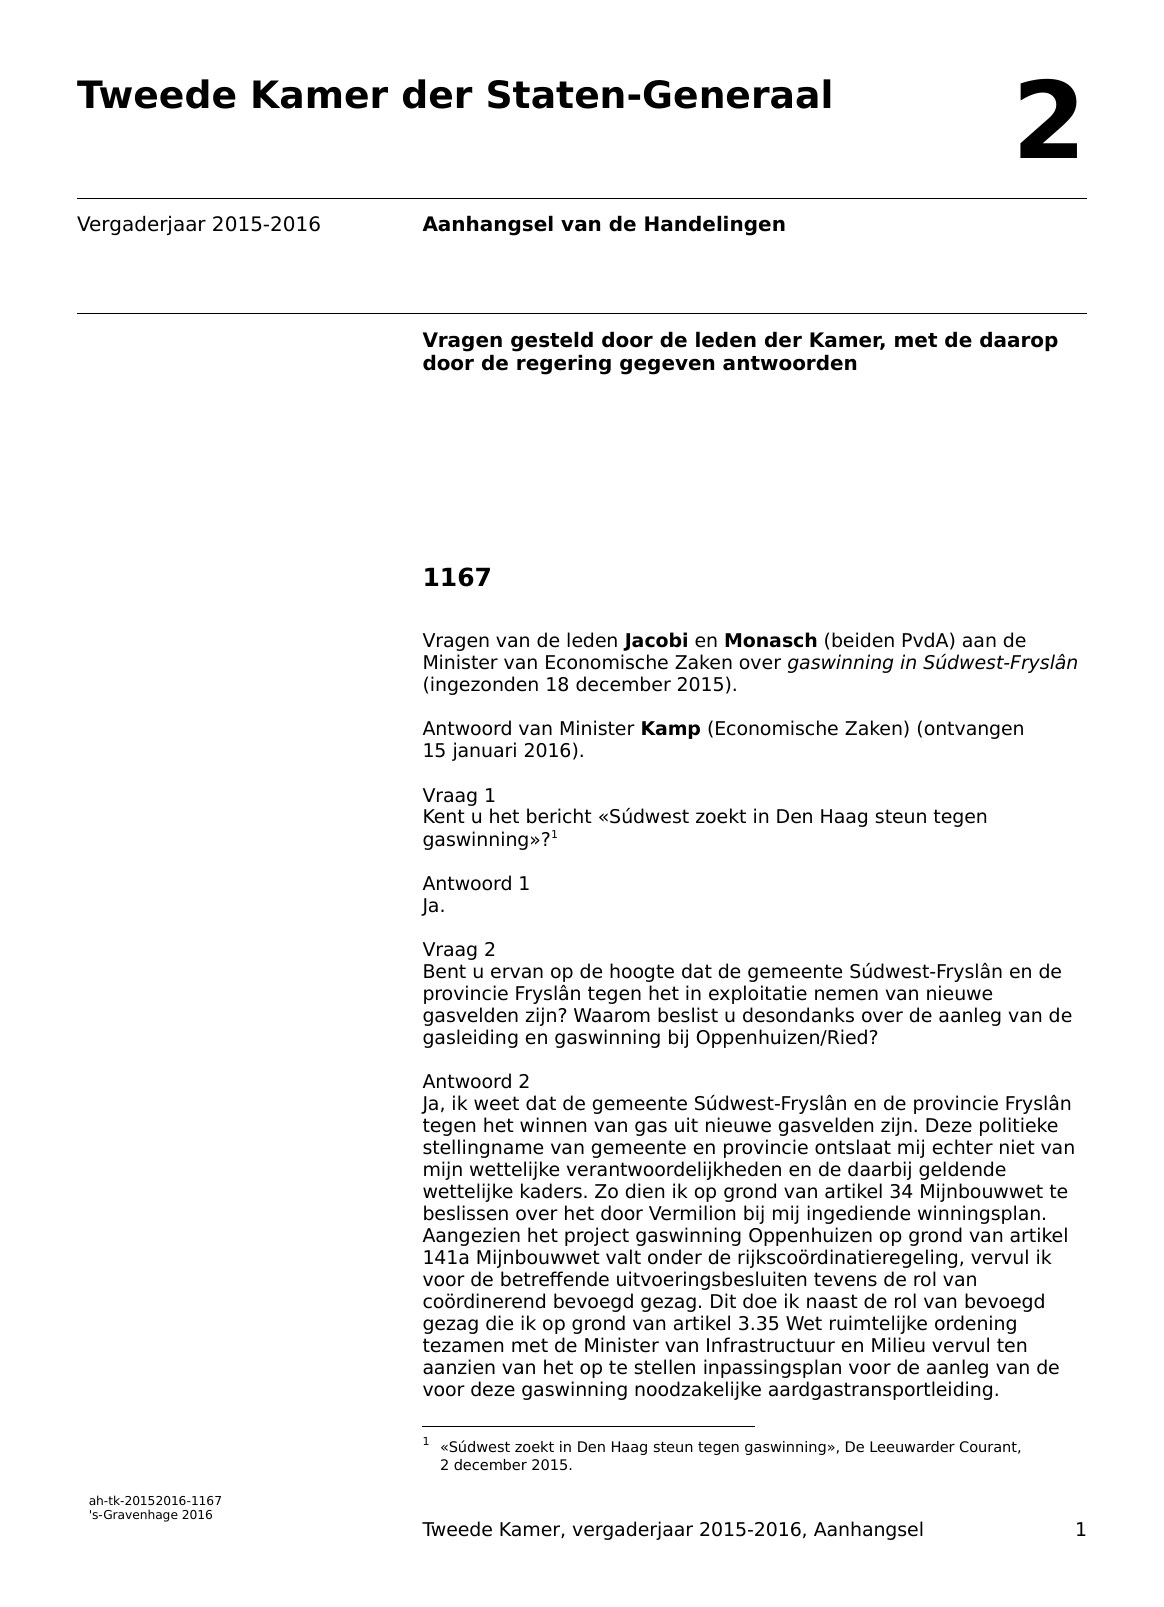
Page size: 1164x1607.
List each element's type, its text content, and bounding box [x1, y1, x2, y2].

table_cell Vergaderjaar 2015-2016 [77, 199, 422, 313]
text Antwoord 1 [422, 873, 1087, 894]
text Ja. [422, 894, 1087, 917]
table_header 2 [886, 59, 1087, 198]
text Antwoord van Minister Kamp (Economische Zaken) (ontvangen 15 januari 2016). [422, 718, 1087, 762]
table_cell Aanhangsel van de Handelingen [422, 199, 1087, 313]
text 1167 [422, 563, 1087, 592]
table_header Tweede Kamer der Staten-Generaal [77, 59, 886, 198]
text Bent u ervan op de hoogte dat de gemeente Súdwest-Fryslân en de provincie Fryslân tegen het in exploitatie nemen van nieuwe gasvelden zijn? Waarom beslist u desondanks over de aanleg van de gasleiding en gaswinning bij Oppenhuizen/Ried? [422, 961, 1087, 1049]
text Vraag 2 [422, 939, 1087, 961]
text 's-Gravenhage 2016 [88, 1508, 323, 1522]
text Vragen van de leden Jacobi en Monasch (beiden PvdA) aan de Minister van Economische Zaken over gaswinning in Súdwest-Fryslân (ingezonden 18 december 2015). [422, 630, 1087, 696]
text ah-tk-20152016-1167 [88, 1494, 323, 1508]
text Vraag 1 [422, 784, 1087, 806]
text «Súdwest zoekt in Den Haag steun tegen gaswinning», De Leeuwarder Courant, 2 december 2015. [422, 1435, 1087, 1474]
text Antwoord 2 [422, 1071, 1087, 1093]
table_cell Vragen gesteld door de leden der Kamer, met de daarop door de regering gegeven antwoorden [422, 314, 1087, 375]
text Ja, ik weet dat de gemeente Súdwest-Fryslân en de provincie Fryslân tegen het winnen van gas uit nieuwe gasvelden zijn. Deze politieke stellingname van gemeente en provincie ontslaat mij echter niet van mijn wettelijke verantwoordelijkheden en de daarbij geldende wettelijke kaders. Zo dien ik op grond van artikel 34 Mijnbouwwet te beslissen over het door Vermilion bij mij ingediende winningsplan. Aangezien het project gaswinning Oppenhuizen op grond van artikel 141a Mijnbouwwet valt onder de rijkscoördinatieregeling, vervul ik voor de betreffende uitvoeringsbesluiten tevens de rol van coördinerend bevoegd gezag. Dit doe ik naast de rol van bevoegd gezag die ik op grond van artikel 3.35 Wet ruimtelijke ordening tezamen met de Minister van Infrastructuur en Milieu vervul ten aanzien van het op te stellen inpassingsplan voor de aanleg van de voor deze gaswinning noodzakelijke aardgastransportleiding. [422, 1093, 1087, 1401]
text Kent u het bericht «Súdwest zoekt in Den Haag steun tegen gaswinning»? [422, 806, 1087, 850]
table_cell [77, 314, 422, 375]
